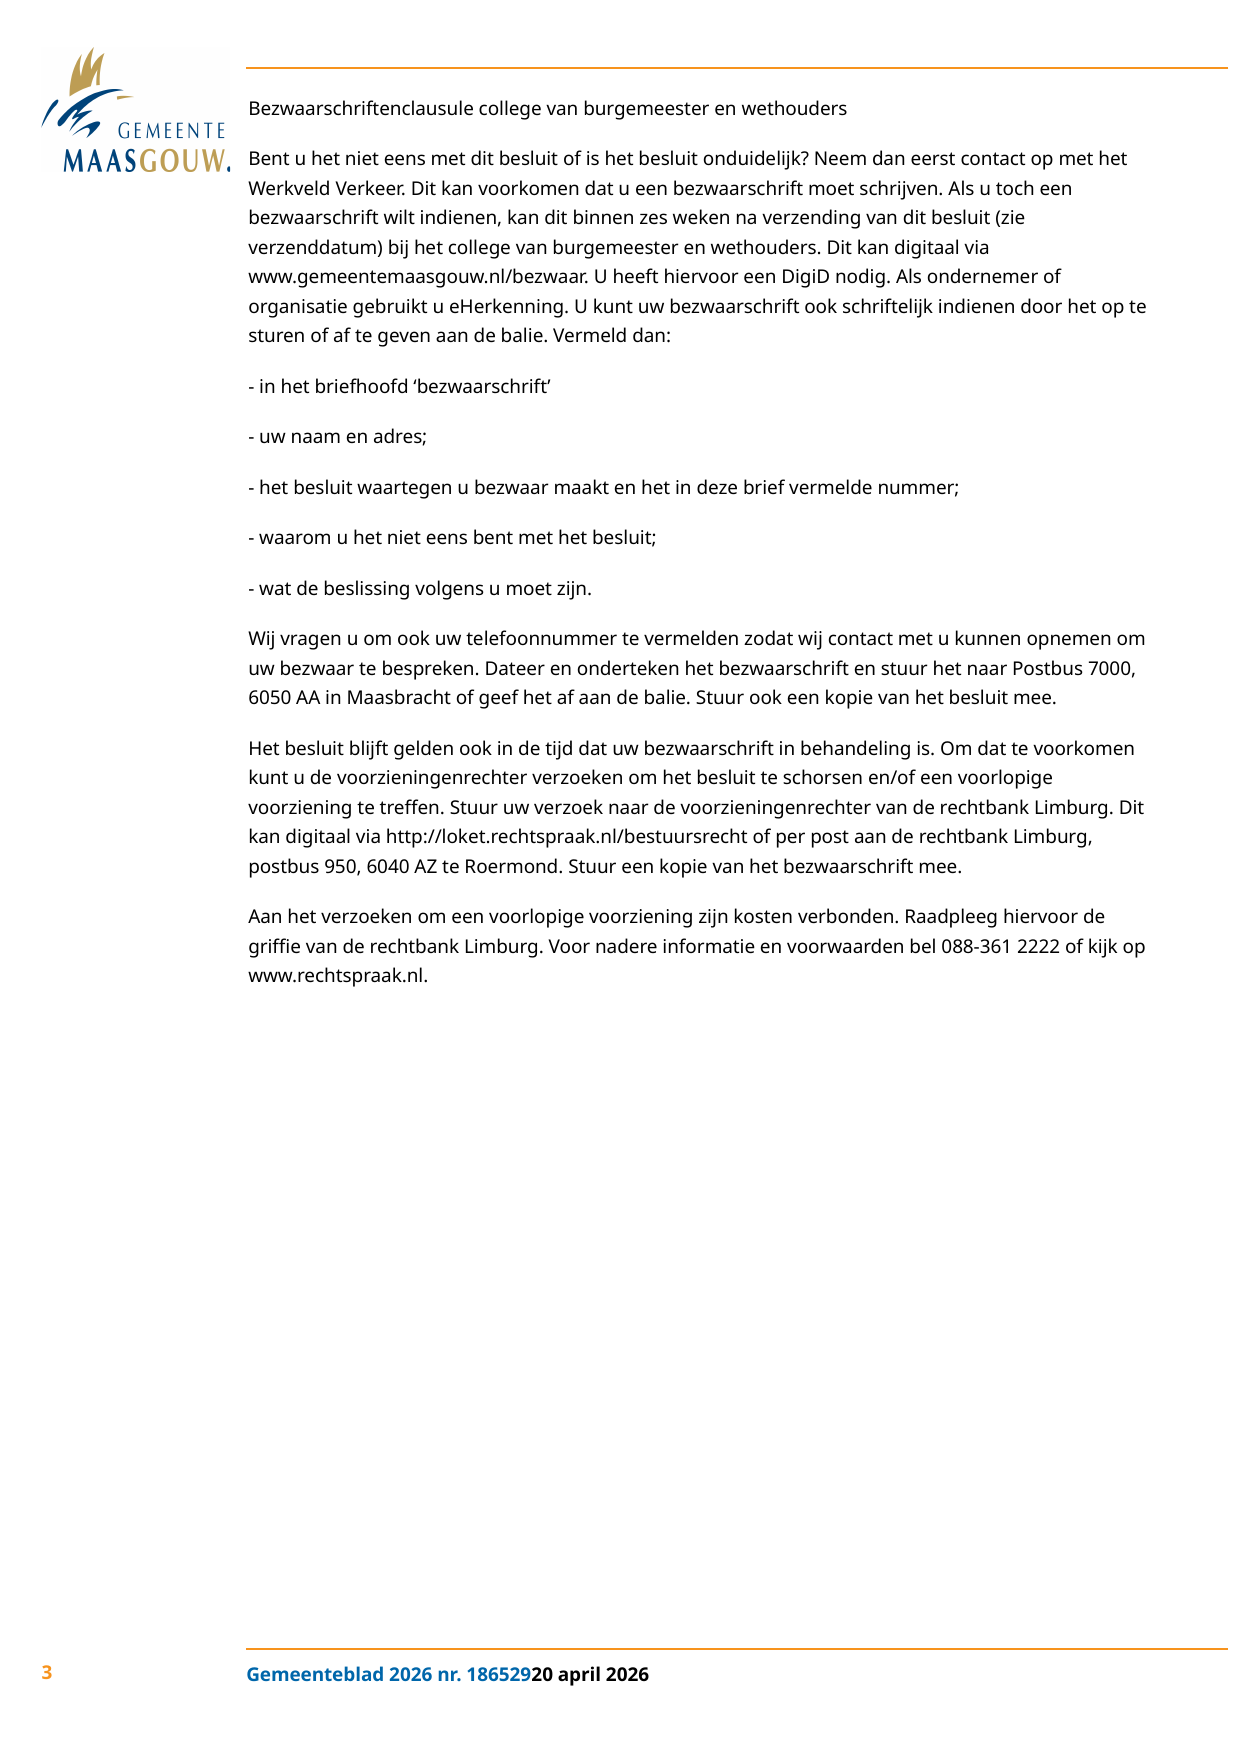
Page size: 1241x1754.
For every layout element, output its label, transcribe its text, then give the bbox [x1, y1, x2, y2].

text Bent u het niet eens met dit besluit of is het besluit onduidelijk? Neem dan eerst contact op met het Werkveld Verkeer. Dit kan voorkomen dat u een bezwaarschrift moet schrijven. Als u toch een bezwaarschrift wilt indienen, kan dit binnen zes weken na verzending van dit besluit (zie verzenddatum) bij het college van burgemeester en wethouders. Dit kan digitaal via www.gemeentemaasgouw.nl/bezwaar. U heeft hiervoor een DigiD nodig. Als ondernemer of organisatie gebruikt u eHerkenning. U kunt uw bezwaarschrift ook schriftelijk indienen door het op te sturen of af te geven aan de balie. Vermeld dan: [248, 145, 1152, 348]
text - in het briefhoofd ‘bezwaarschrift’ [248, 373, 1152, 399]
text Bezwaarschriftenclausule college van burgemeester en wethouders [248, 95, 1152, 121]
text - het besluit waartegen u bezwaar maakt en het in deze brief vermelde nummer; [248, 474, 1152, 500]
text - wat de beslissing volgens u moet zijn. [248, 575, 1152, 601]
text Het besluit blijft gelden ook in de tijd dat uw bezwaarschrift in behandeling is. Om dat te voorkomen kunt u de voorzieningenrechter verzoeken om het besluit te schorsen en/of een voorlopige voorziening te treffen. Stuur uw verzoek naar de voorzieningenrechter van de rechtbank Limburg. Dit kan digitaal via http://loket.rechtspraak.nl/bestuursrecht of per post aan de rechtbank Limburg, postbus 950, 6040 AZ te Roermond. Stuur een kopie van het bezwaarschrift mee. [248, 735, 1152, 879]
text - uw naam en adres; [248, 423, 1152, 449]
picture [41, 47, 231, 172]
text - waarom u het niet eens bent met het besluit; [248, 524, 1152, 550]
text Wij vragen u om ook uw telefoonnummer te vermelden zodat wij contact met u kunnen opnemen om uw bezwaar te bespreken. Dateer en onderteken het bezwaarschrift en stuur het naar Postbus 7000, 6050 AA in Maasbracht of geef het af aan de balie. Stuur ook een kopie van het besluit mee. [248, 625, 1152, 710]
text Aan het verzoeken om een voorlopige voorziening zijn kosten verbonden. Raadpleeg hiervoor de griffie van de rechtbank Limburg. Voor nadere informatie en voorwaarden bel 088-361 2222 of kijk op www.rechtspraak.nl. [248, 903, 1152, 988]
